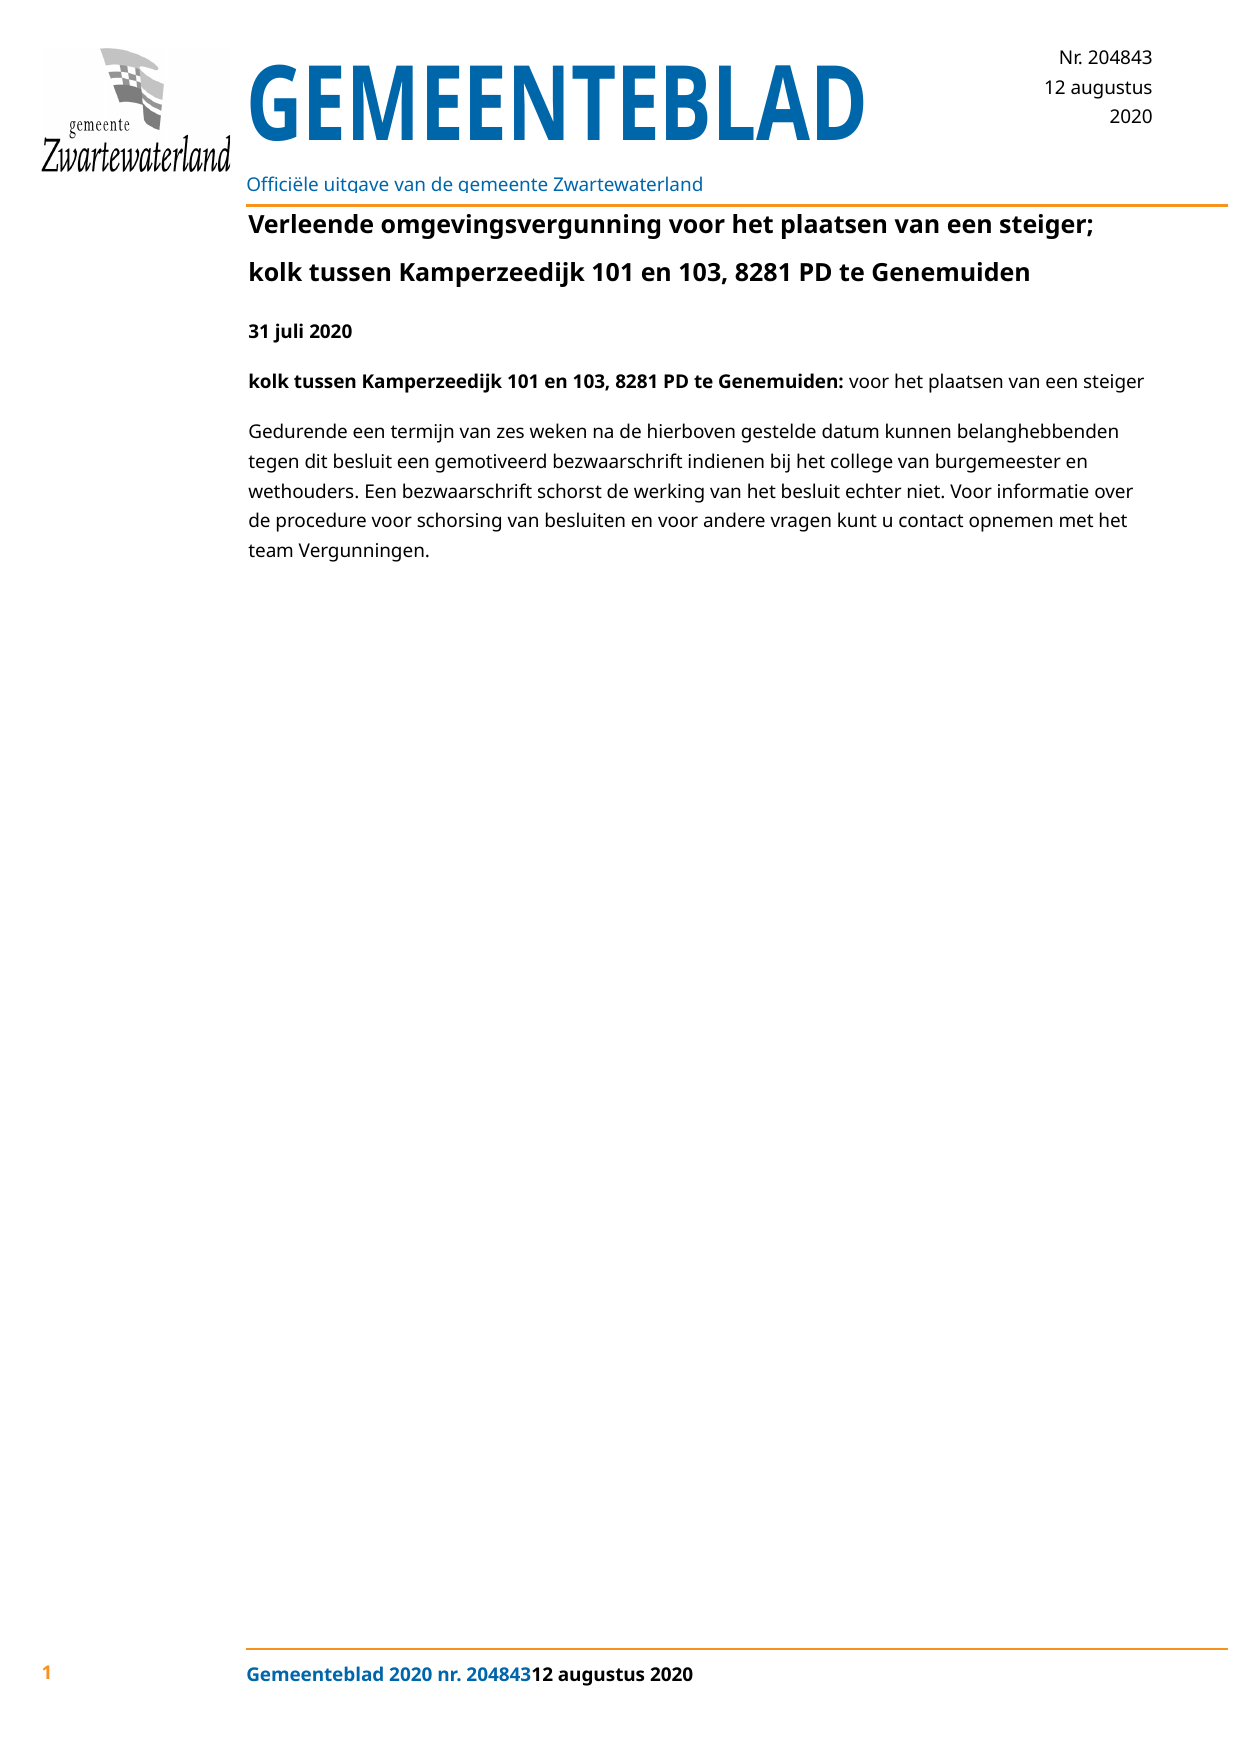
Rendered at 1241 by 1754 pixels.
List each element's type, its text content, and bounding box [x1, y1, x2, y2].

text Gedurende een termijn van zes weken na de hierboven gestelde datum kunnen belanghebbenden tegen dit besluit een gemotiveerd bezwaarschrift indienen bij het college van burgemeester en wethouders. Een bezwaarschrift schorst de werking van het besluit echter niet. Voor informatie over de procedure voor schorsing van besluiten en voor andere vragen kunt u contact opnemen met het team Vergunningen. [248, 419, 1152, 563]
text kolk tussen Kamperzeedijk 101 en 103, 8281 PD te Genemuiden: voor het plaatsen van een steiger [248, 368, 1152, 394]
text Verleende omgevingsvergunning voor het plaatsen van een steiger; kolk tussen Kamperzeedijk 101 en 103, 8281 PD te Genemuiden [248, 207, 1152, 288]
text 31 juli 2020 [248, 318, 1152, 344]
picture [41, 47, 231, 172]
